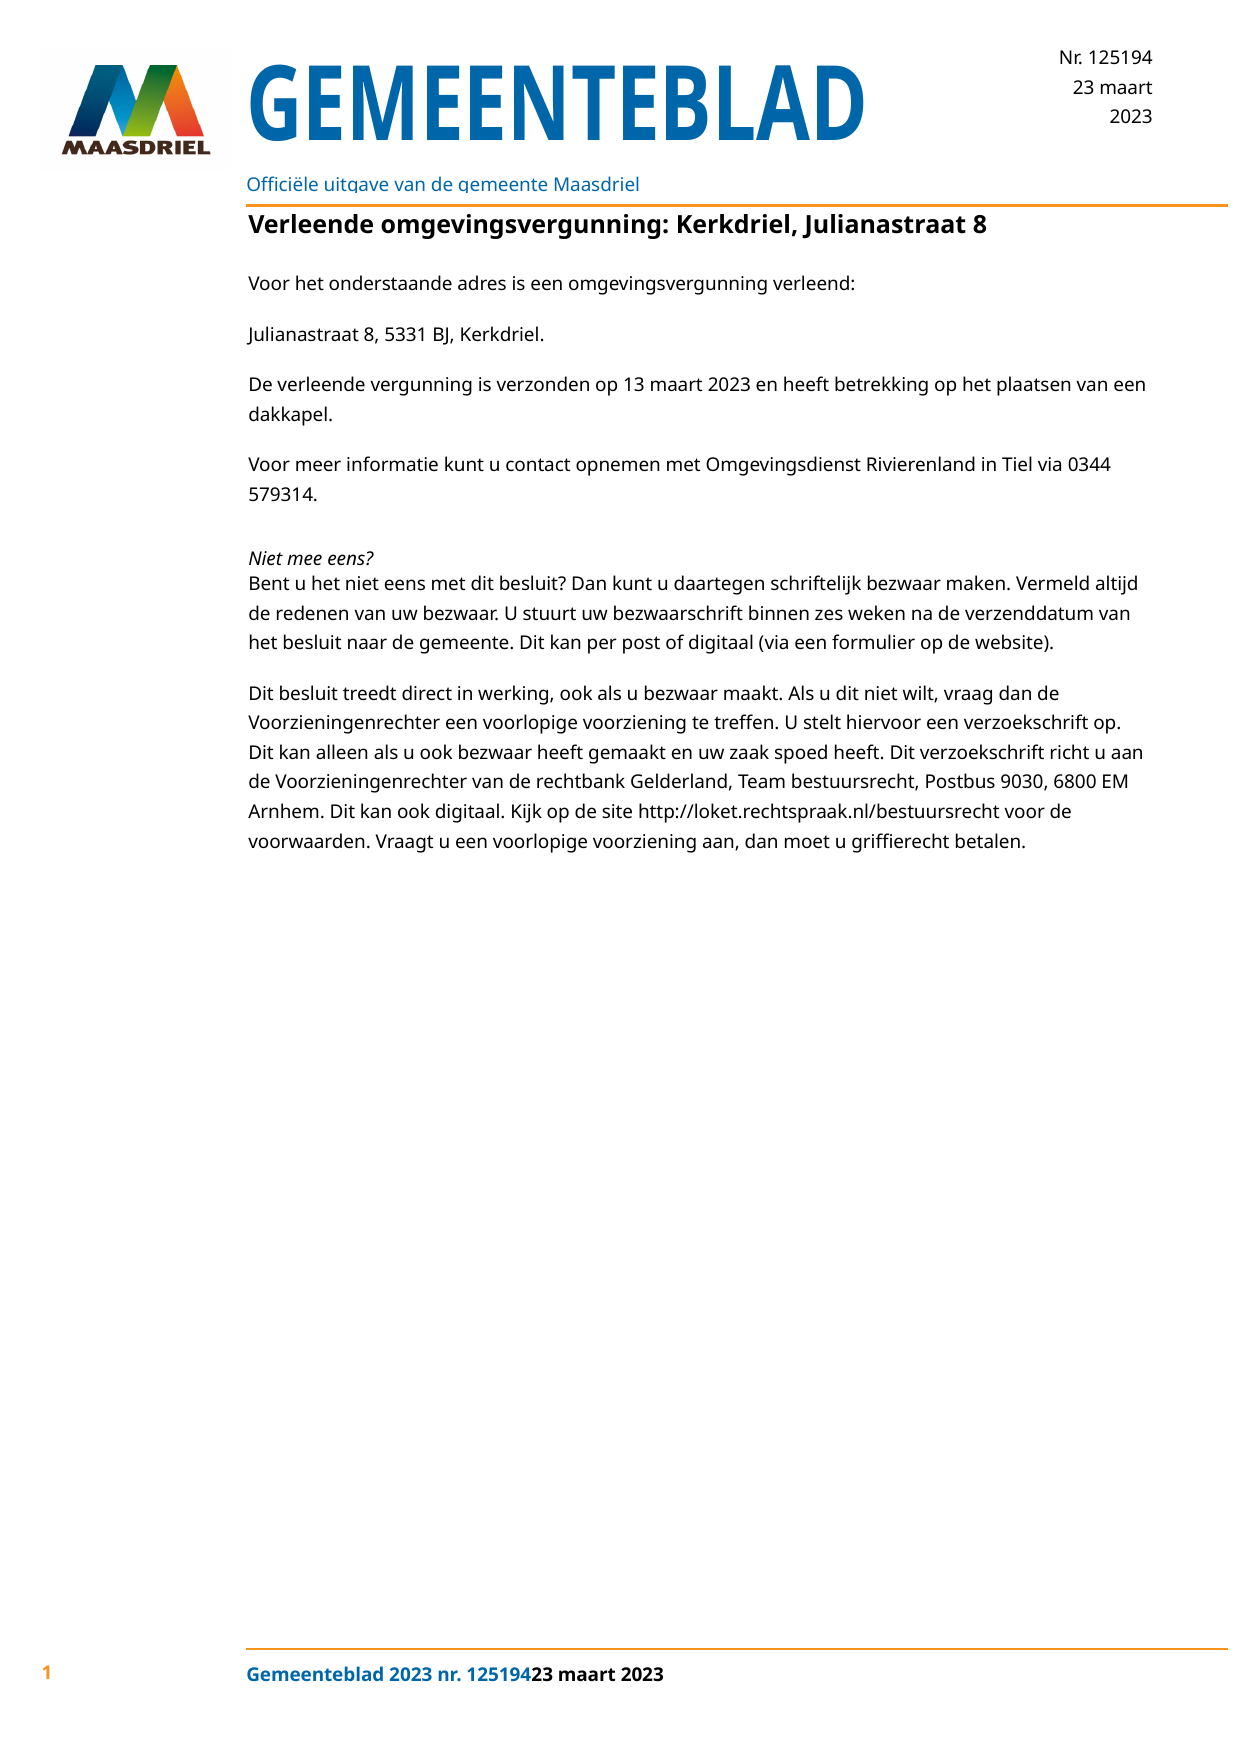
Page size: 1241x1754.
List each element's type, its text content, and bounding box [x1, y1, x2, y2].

text Voor het onderstaande adres is een omgevingsvergunning verleend: [248, 270, 1152, 296]
text Julianastraat 8, 5331 BJ, Kerkdriel. [248, 321, 1152, 346]
text Dit besluit treedt direct in werking, ook als u bezwaar maakt. Als u dit niet wilt, vraag dan de Voorzieningenrechter een voorlopige voorziening te treffen. U stelt hiervoor een verzoekschrift op. Dit kan alleen als u ook bezwaar heeft gemaakt en uw zaak spoed heeft. Dit verzoekschrift richt u aan de Voorzieningenrechter van de rechtbank Gelderland, Team bestuursrecht, Postbus 9030, 6800 EM Arnhem. Dit kan ook digitaal. Kijk op de site http://loket.rechtspraak.nl/bestuursrecht voor de voorwaarden. Vraagt u een voorlopige voorziening aan, dan moet u griffierecht betalen. [248, 680, 1152, 854]
text De verleende vergunning is verzonden op 13 maart 2023 en heeft betrekking op het plaatsen van een dakkapel. [248, 371, 1152, 426]
picture [41, 47, 231, 172]
text Bent u het niet eens met dit besluit? Dan kunt u daartegen schriftelijk bezwaar maken. Vermeld altijd de redenen van uw bezwaar. U stuurt uw bezwaarschrift binnen zes weken na de verzenddatum van het besluit naar de gemeente. Dit kan per post of digitaal (via een formulier op de website). [248, 570, 1152, 655]
text Voor meer informatie kunt u contact opnemen met Omgevingsdienst Rivierenland in Tiel via 0344 579314. [248, 451, 1152, 506]
text Niet mee eens? [248, 545, 1152, 570]
text Verleende omgevingsvergunning: Kerkdriel, Julianastraat 8 [248, 207, 1152, 241]
